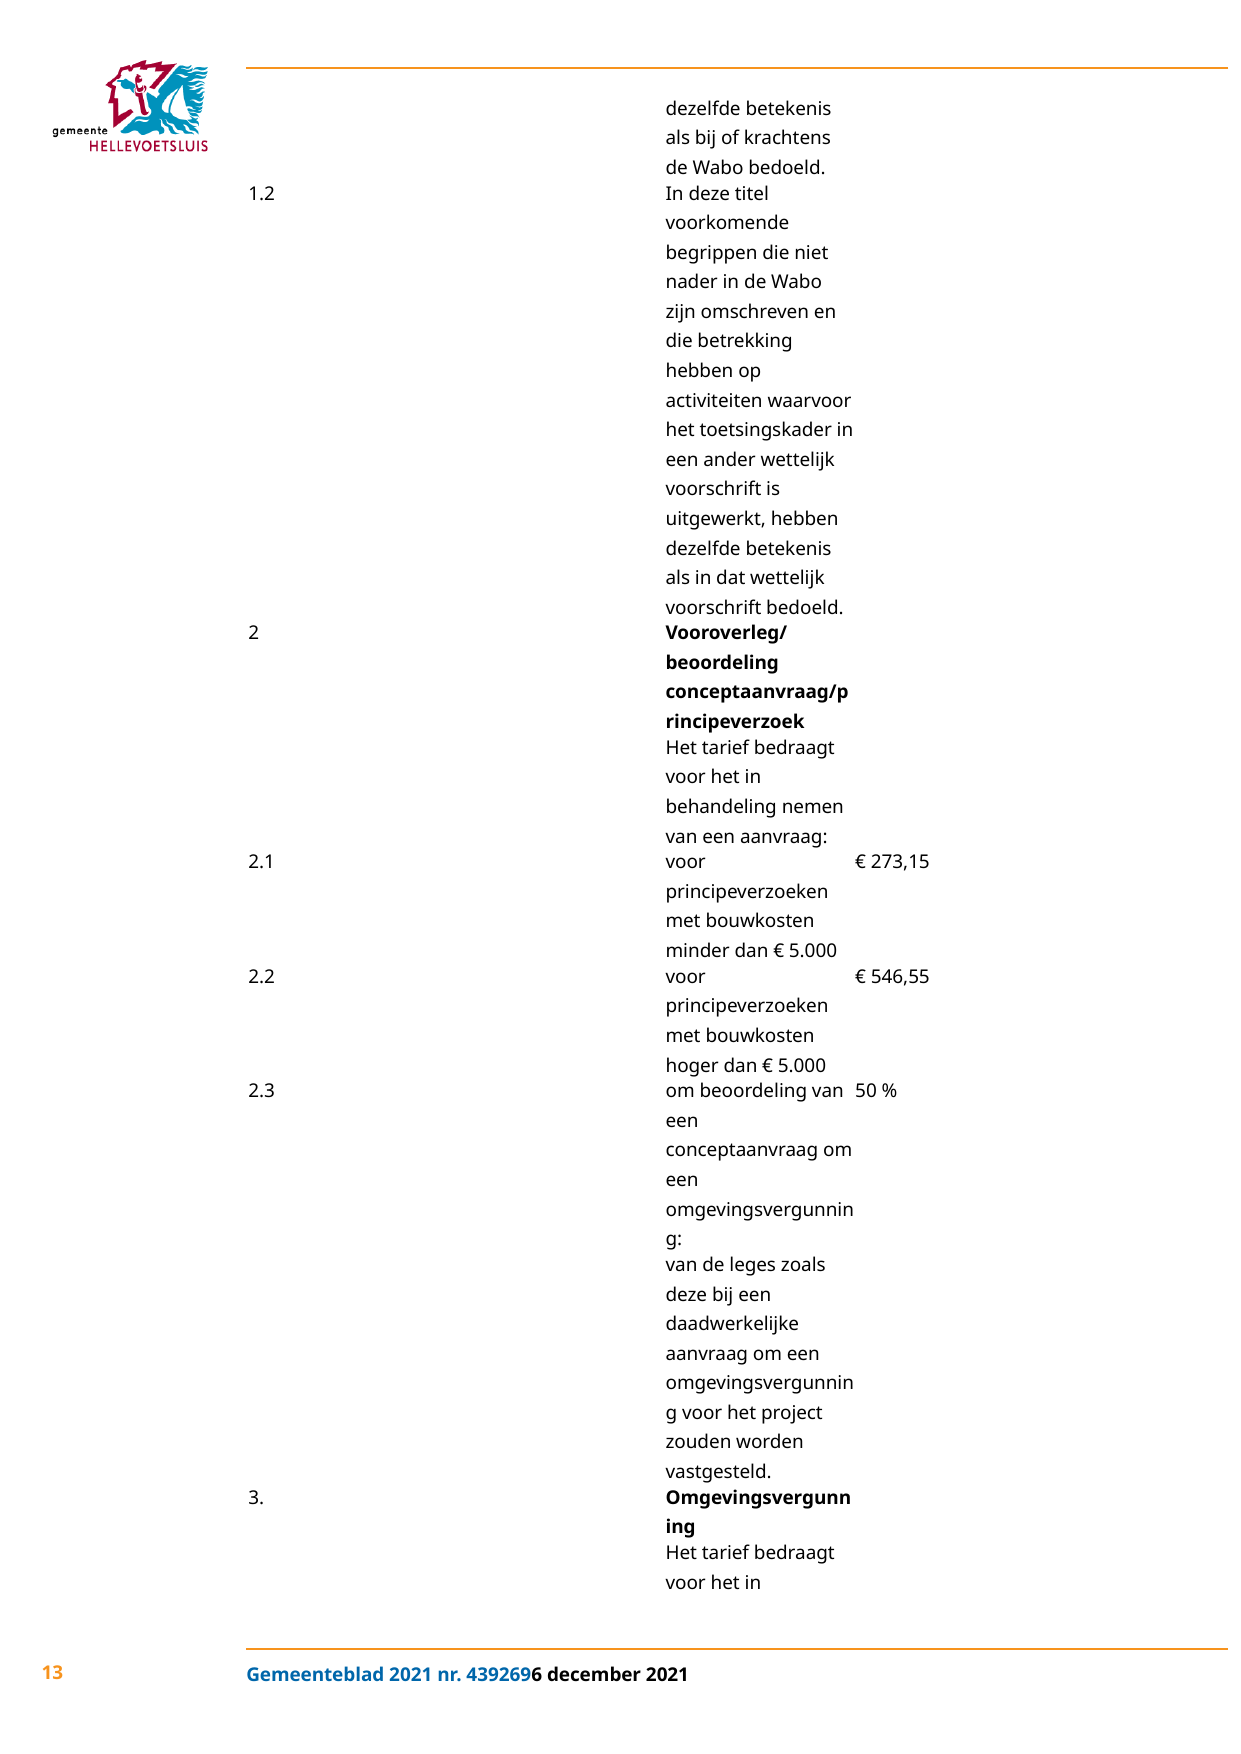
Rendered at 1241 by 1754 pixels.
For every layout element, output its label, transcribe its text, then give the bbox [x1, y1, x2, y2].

table_cell [855, 1539, 948, 1594]
table_cell [248, 734, 665, 848]
table_cell [248, 1539, 665, 1594]
table_cell [855, 95, 948, 180]
table_cell € 546,55 [855, 963, 948, 1077]
table_cell voor principeverzoeken met bouwkosten hoger dan € 5.000 [665, 963, 855, 1077]
table_cell 2 [248, 620, 665, 734]
table_cell [855, 620, 948, 734]
table_cell Het tarief bedraagt voor het in behandeling nemen van een aanvraag: [665, 734, 855, 848]
table_cell Het tarief bedraagt voor het in [665, 1539, 855, 1594]
table_cell In deze titel voorkomende begrippen die niet nader in de Wabo zijn omschreven en die betrekking hebben op activiteiten waarvoor het toetsingskader in een ander wettelijk voorschrift is uitgewerkt, hebben dezelfde betekenis als in dat wettelijk voorschrift bedoeld. [665, 180, 855, 619]
picture [41, 47, 231, 172]
table_cell [855, 734, 948, 848]
table_cell 50 % [855, 1078, 948, 1251]
table_cell om beoordeling van een conceptaanvraag om een omgevingsvergunning: [665, 1078, 855, 1251]
table_cell € 273,15 [855, 849, 948, 963]
table_cell dezelfde betekenis als bij of krachtens de Wabo bedoeld. [665, 95, 855, 180]
table_cell van de leges zoals deze bij een daadwerkelijke aanvraag om een omgevingsvergunning voor het project zouden worden vastgesteld. [665, 1251, 855, 1484]
table_cell Omgevingsvergunning [665, 1484, 855, 1539]
table_cell [855, 1484, 948, 1539]
table_cell [248, 95, 665, 180]
table_cell [855, 180, 948, 619]
table_cell [248, 1251, 665, 1484]
table_cell 2.1 [248, 849, 665, 963]
table_cell 2.3 [248, 1078, 665, 1251]
table_cell 2.2 [248, 963, 665, 1077]
table_cell voor principeverzoeken met bouwkosten minder dan € 5.000 [665, 849, 855, 963]
table_cell 1.2 [248, 180, 665, 619]
table_cell [855, 1251, 948, 1484]
table_cell 3. [248, 1484, 665, 1539]
table_cell Vooroverleg/beoordeling conceptaanvraag/principeverzoek [665, 620, 855, 734]
